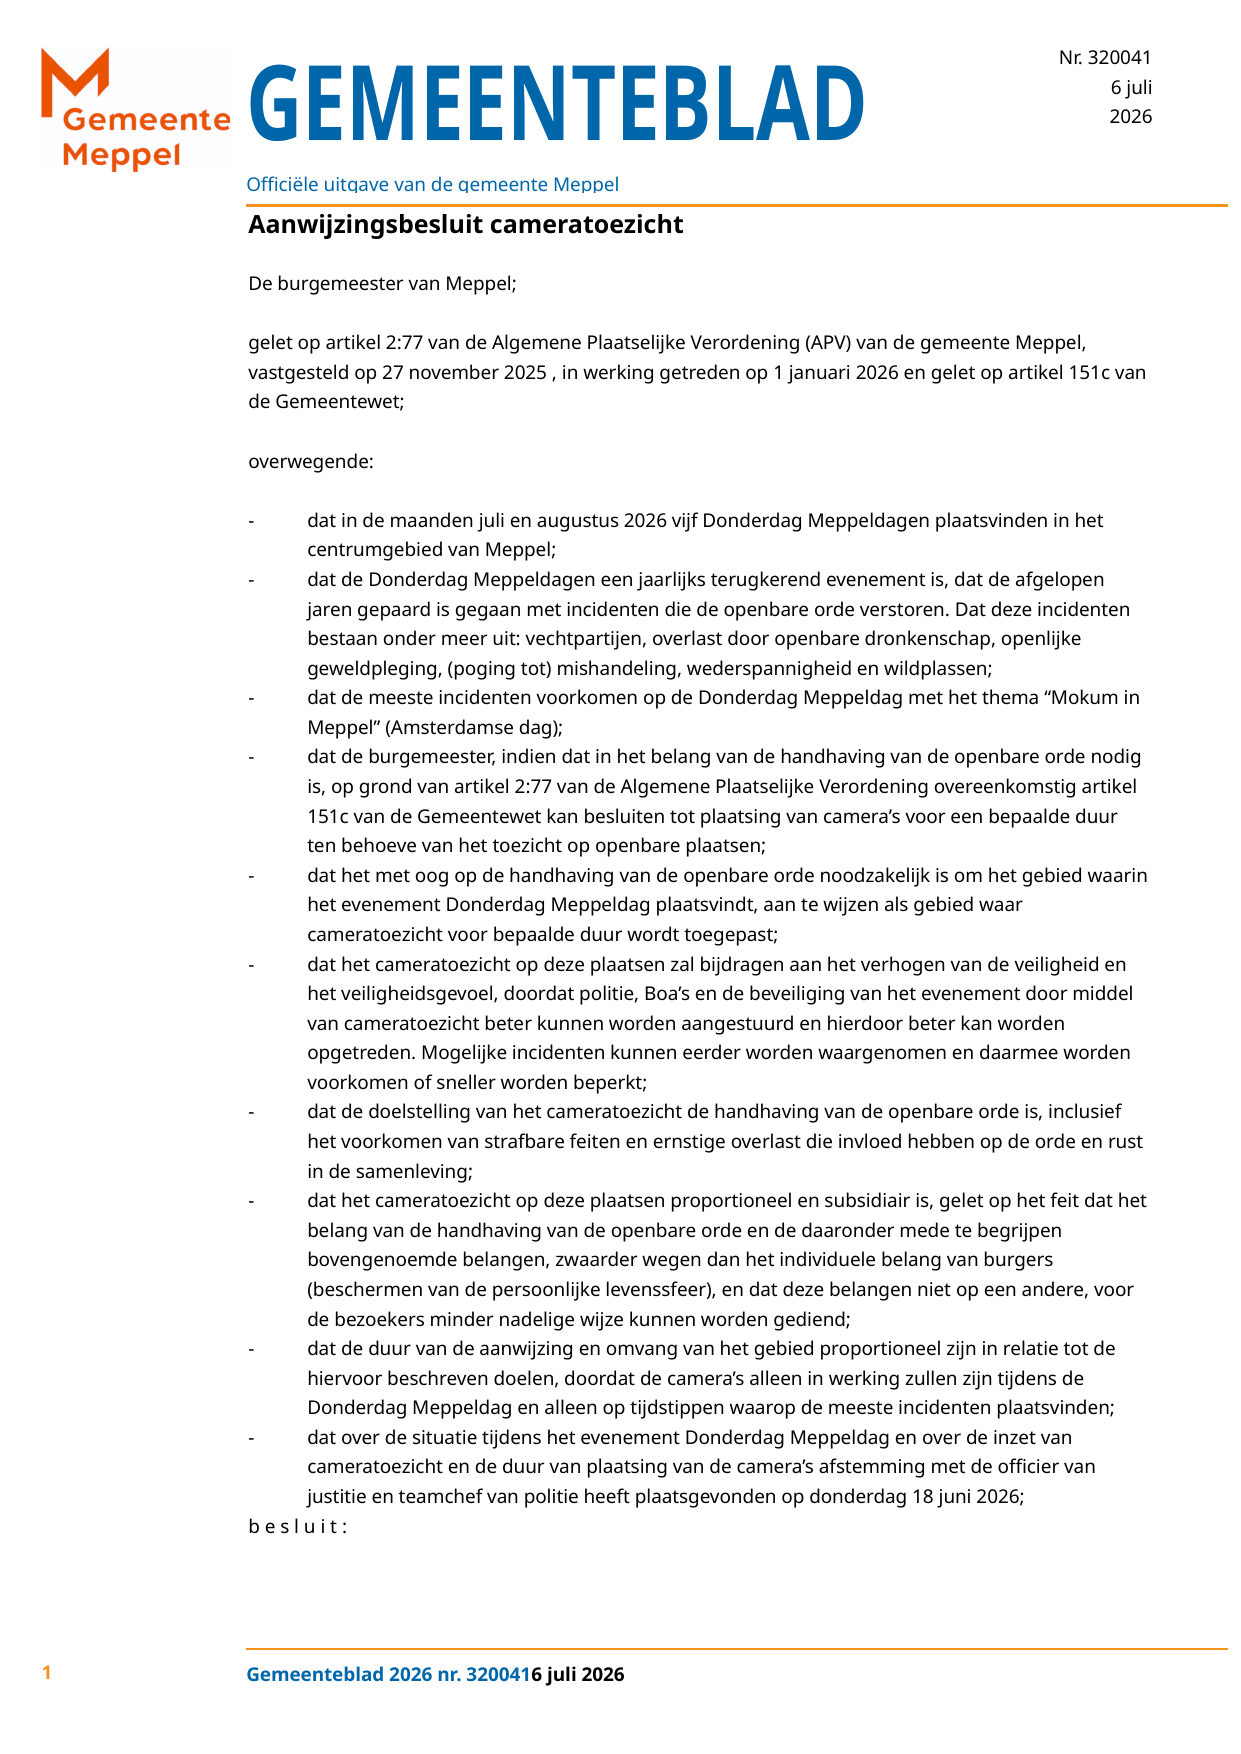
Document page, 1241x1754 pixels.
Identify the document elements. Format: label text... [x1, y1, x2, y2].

text Aanwijzingsbesluit cameratoezicht [248, 207, 1152, 241]
text De burgemeester van Meppel; [248, 270, 1152, 296]
list dat de Donderdag Meppeldagen een jaarlijks terugkerend evenement is, dat de afgelopen jaren gepaard is gegaan met incidenten die de openbare orde verstoren. Dat deze incidenten bestaan onder meer uit: vechtpartijen, overlast door openbare dronkenschap, openlijke geweldpleging, (poging tot) mishandeling, wederspannigheid en wildplassen; [248, 566, 1152, 681]
list dat het cameratoezicht op deze plaatsen proportioneel en subsidiair is, gelet op het feit dat het belang van de handhaving van de openbare orde en de daaronder mede te begrijpen bovengenoemde belangen, zwaarder wegen dan het individuele belang van burgers (beschermen van de persoonlijke levenssfeer), en dat deze belangen niet op een andere, voor de bezoekers minder nadelige wijze kunnen worden gediend; [248, 1187, 1152, 1331]
text overwegende: [248, 448, 1152, 473]
list dat de duur van de aanwijzing en omvang van het gebied proportioneel zijn in relatie tot de hiervoor beschreven doelen, doordat de camera’s alleen in werking zullen zijn tijdens de Donderdag Meppeldag en alleen op tijdstippen waarop de meeste incidenten plaatsvinden; [248, 1335, 1152, 1420]
list dat de burgemeester, indien dat in het belang van de handhaving van de openbare orde nodig is, op grond van artikel 2:77 van de Algemene Plaatselijke Verordening overeenkomstig artikel 151c van de Gemeentewet kan besluiten tot plaatsing van camera’s voor een bepaalde duur ten behoeve van het toezicht op openbare plaatsen; [248, 744, 1152, 858]
picture [41, 47, 231, 172]
list dat over de situatie tijdens het evenement Donderdag Meppeldag en over de inzet van cameratoezicht en de duur van plaatsing van de camera’s afstemming met de officier van justitie en teamchef van politie heeft plaatsgevonden op donderdag 18 juni 2026; [248, 1424, 1152, 1509]
text gelet op artikel 2:77 van de Algemene Plaatselijke Verordening (APV) van de gemeente Meppel, vastgesteld op 27 november 2025 , in werking getreden op 1 januari 2026 en gelet op artikel 151c van de Gemeentewet; [248, 329, 1152, 414]
list dat in de maanden juli en augustus 2026 vijf Donderdag Meppeldagen plaatsvinden in het centrumgebied van Meppel; [248, 507, 1152, 562]
list dat de doelstelling van het cameratoezicht de handhaving van de openbare orde is, inclusief het voorkomen van strafbare feiten en ernstige overlast die invloed hebben op de orde en rust in de samenleving; [248, 1099, 1152, 1183]
text b e s l u i t : [248, 1513, 1152, 1538]
list dat de meeste incidenten voorkomen op de Donderdag Meppeldag met het thema “Mokum in Meppel” (Amsterdamse dag); [248, 684, 1152, 740]
list dat het cameratoezicht op deze plaatsen zal bijdragen aan het verhogen van de veiligheid en het veiligheidsgevoel, doordat politie, Boa’s en de beveiliging van het evenement door middel van cameratoezicht beter kunnen worden aangestuurd en hierdoor beter kan worden opgetreden. Mogelijke incidenten kunnen eerder worden waargenomen en daarmee worden voorkomen of sneller worden beperkt; [248, 951, 1152, 1095]
list dat het met oog op de handhaving van de openbare orde noodzakelijk is om het gebied waarin het evenement Donderdag Meppeldag plaatsvindt, aan te wijzen als gebied waar cameratoezicht voor bepaalde duur wordt toegepast; [248, 862, 1152, 947]
